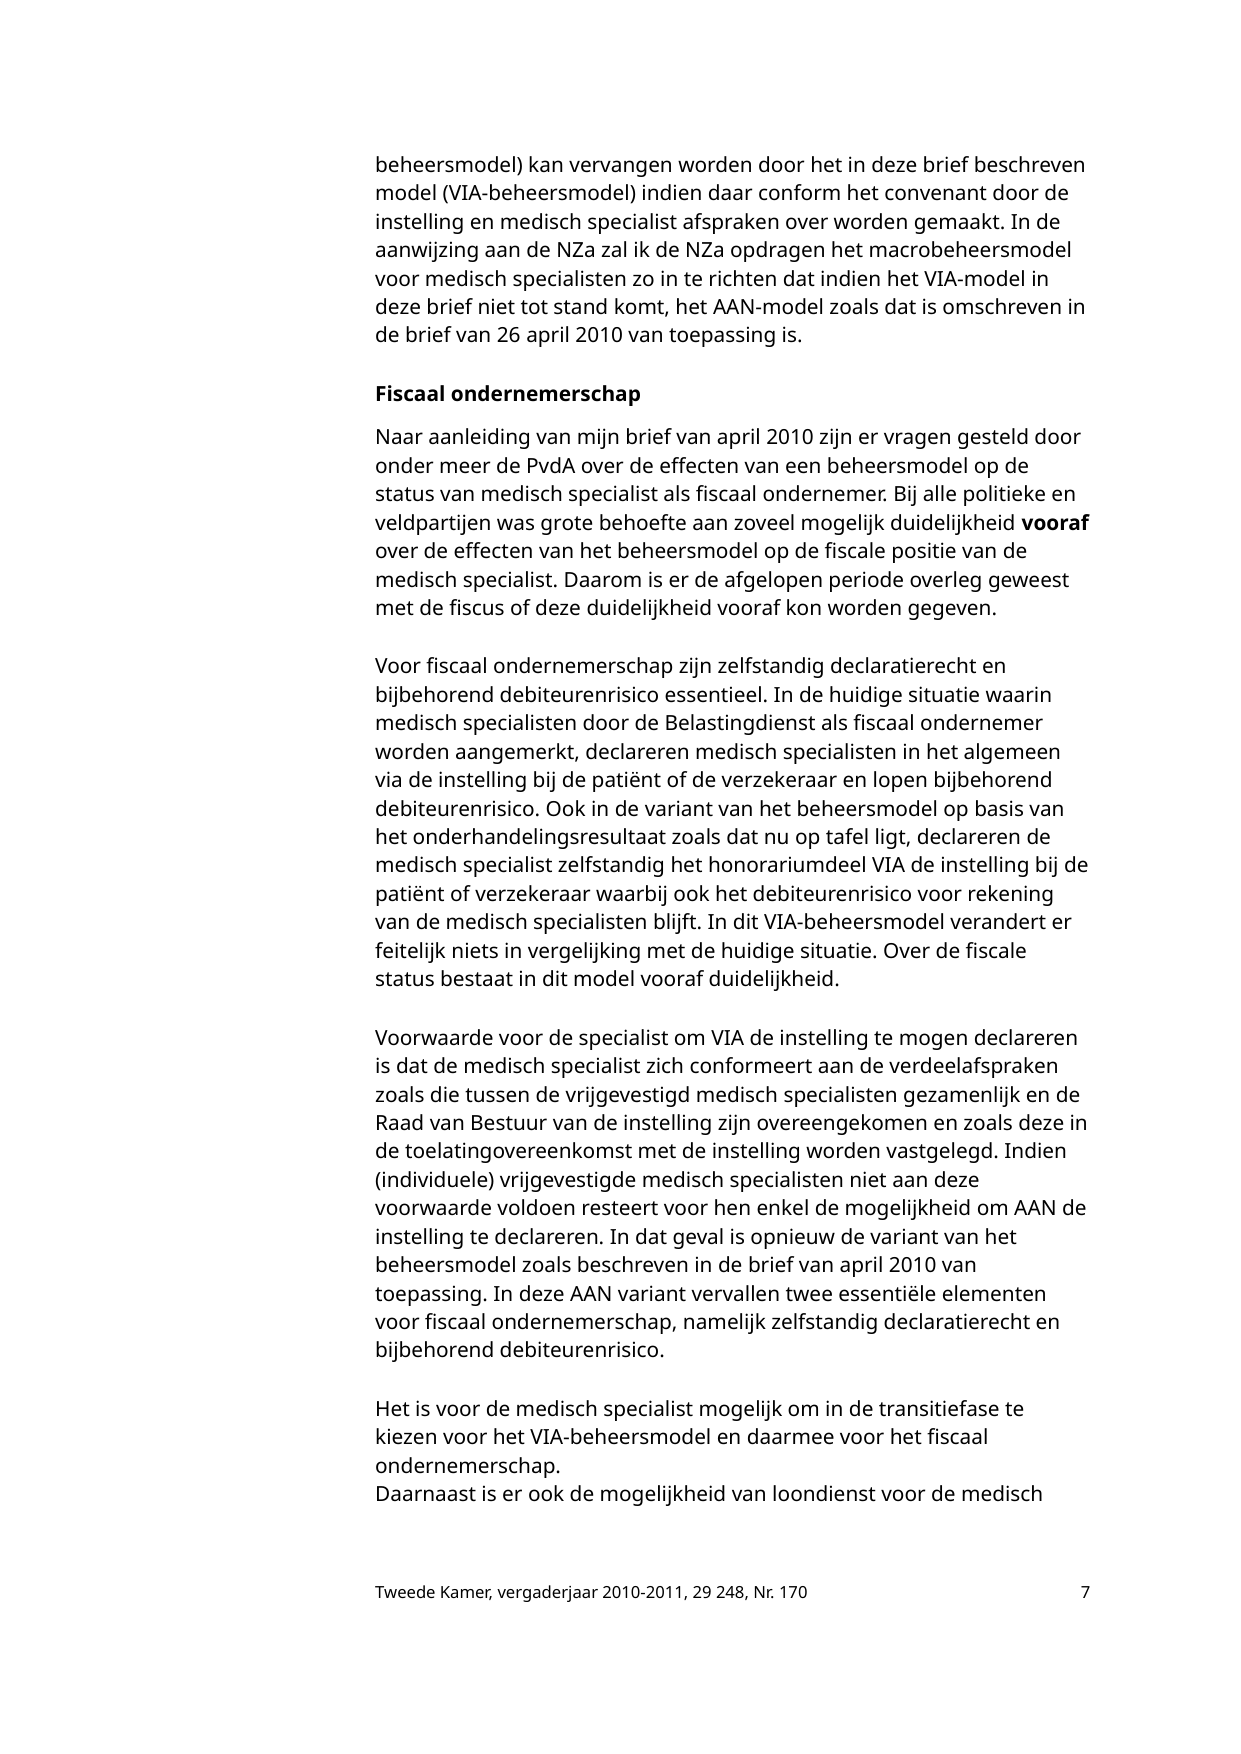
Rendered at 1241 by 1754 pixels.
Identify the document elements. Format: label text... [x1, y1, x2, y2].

text Voorwaarde voor de specialist om VIA de instelling te mogen declareren is dat de medisch specialist zich conformeert aan de verdeelafspraken zoals die tussen de vrijgevestigd medisch specialisten gezamenlijk en de Raad van Bestuur van de instelling zijn overeengekomen en zoals deze in de toelatingovereenkomst met de instelling worden vastgelegd. Indien (individuele) vrijgevestigde medisch specialisten niet aan deze voorwaarde voldoen resteert voor hen enkel de mogelijkheid om AAN de instelling te declareren. In dat geval is opnieuw de variant van het beheersmodel zoals beschreven in de brief van april 2010 van toepassing. In deze AAN variant vervallen twee essentiële elementen voor fiscaal ondernemerschap, namelijk zelfstandig declaratierecht en bijbehorend debiteurenrisico. [375, 1023, 1090, 1364]
text Naar aanleiding van mijn brief van april 2010 zijn er vragen gesteld door onder meer de PvdA over de effecten van een beheersmodel op de status van medisch specialist als fiscaal ondernemer. Bij alle politieke en veldpartijen was grote behoefte aan zoveel mogelijk duidelijkheid vooraf over de effecten van het beheersmodel op de fiscale positie van de medisch specialist. Daarom is er de afgelopen periode overleg geweest met de fiscus of deze duidelijkheid vooraf kon worden gegeven. [375, 422, 1090, 622]
text Fiscaal ondernemerschap [375, 379, 1090, 407]
text Daarnaast is er ook de mogelijkheid van loondienst voor de medisch [375, 1479, 1090, 1508]
text Het is voor de medisch specialist mogelijk om in de transitiefase te kiezen voor het VIA-beheersmodel en daarmee voor het fiscaal ondernemerschap. [375, 1394, 1090, 1479]
text beheersmodel) kan vervangen worden door het in deze brief beschreven model (VIA-beheersmodel) indien daar conform het convenant door de instelling en medisch specialist afspraken over worden gemaakt. In de aanwijzing aan de NZa zal ik de NZa opdragen het macrobeheersmodel voor medisch specialisten zo in te richten dat indien het VIA-model in deze brief niet tot stand komt, het AAN-model zoals dat is omschreven in de brief van 26 april 2010 van toepassing is. [375, 150, 1090, 349]
text Voor fiscaal ondernemerschap zijn zelfstandig declaratierecht en bijbehorend debiteurenrisico essentieel. In de huidige situatie waarin medisch specialisten door de Belastingdienst als fiscaal ondernemer worden aangemerkt, declareren medisch specialisten in het algemeen via de instelling bij de patiënt of de verzekeraar en lopen bijbehorend debiteurenrisico. Ook in de variant van het beheersmodel op basis van het onderhandelingsresultaat zoals dat nu op tafel ligt, declareren de medisch specialist zelfstandig het honorariumdeel VIA de instelling bij de patiënt of verzekeraar waarbij ook het debiteurenrisico voor rekening van de medisch specialisten blijft. In dit VIA-beheersmodel verandert er feitelijk niets in vergelijking met de huidige situatie. Over de fiscale status bestaat in dit model vooraf duidelijkheid. [375, 652, 1090, 993]
